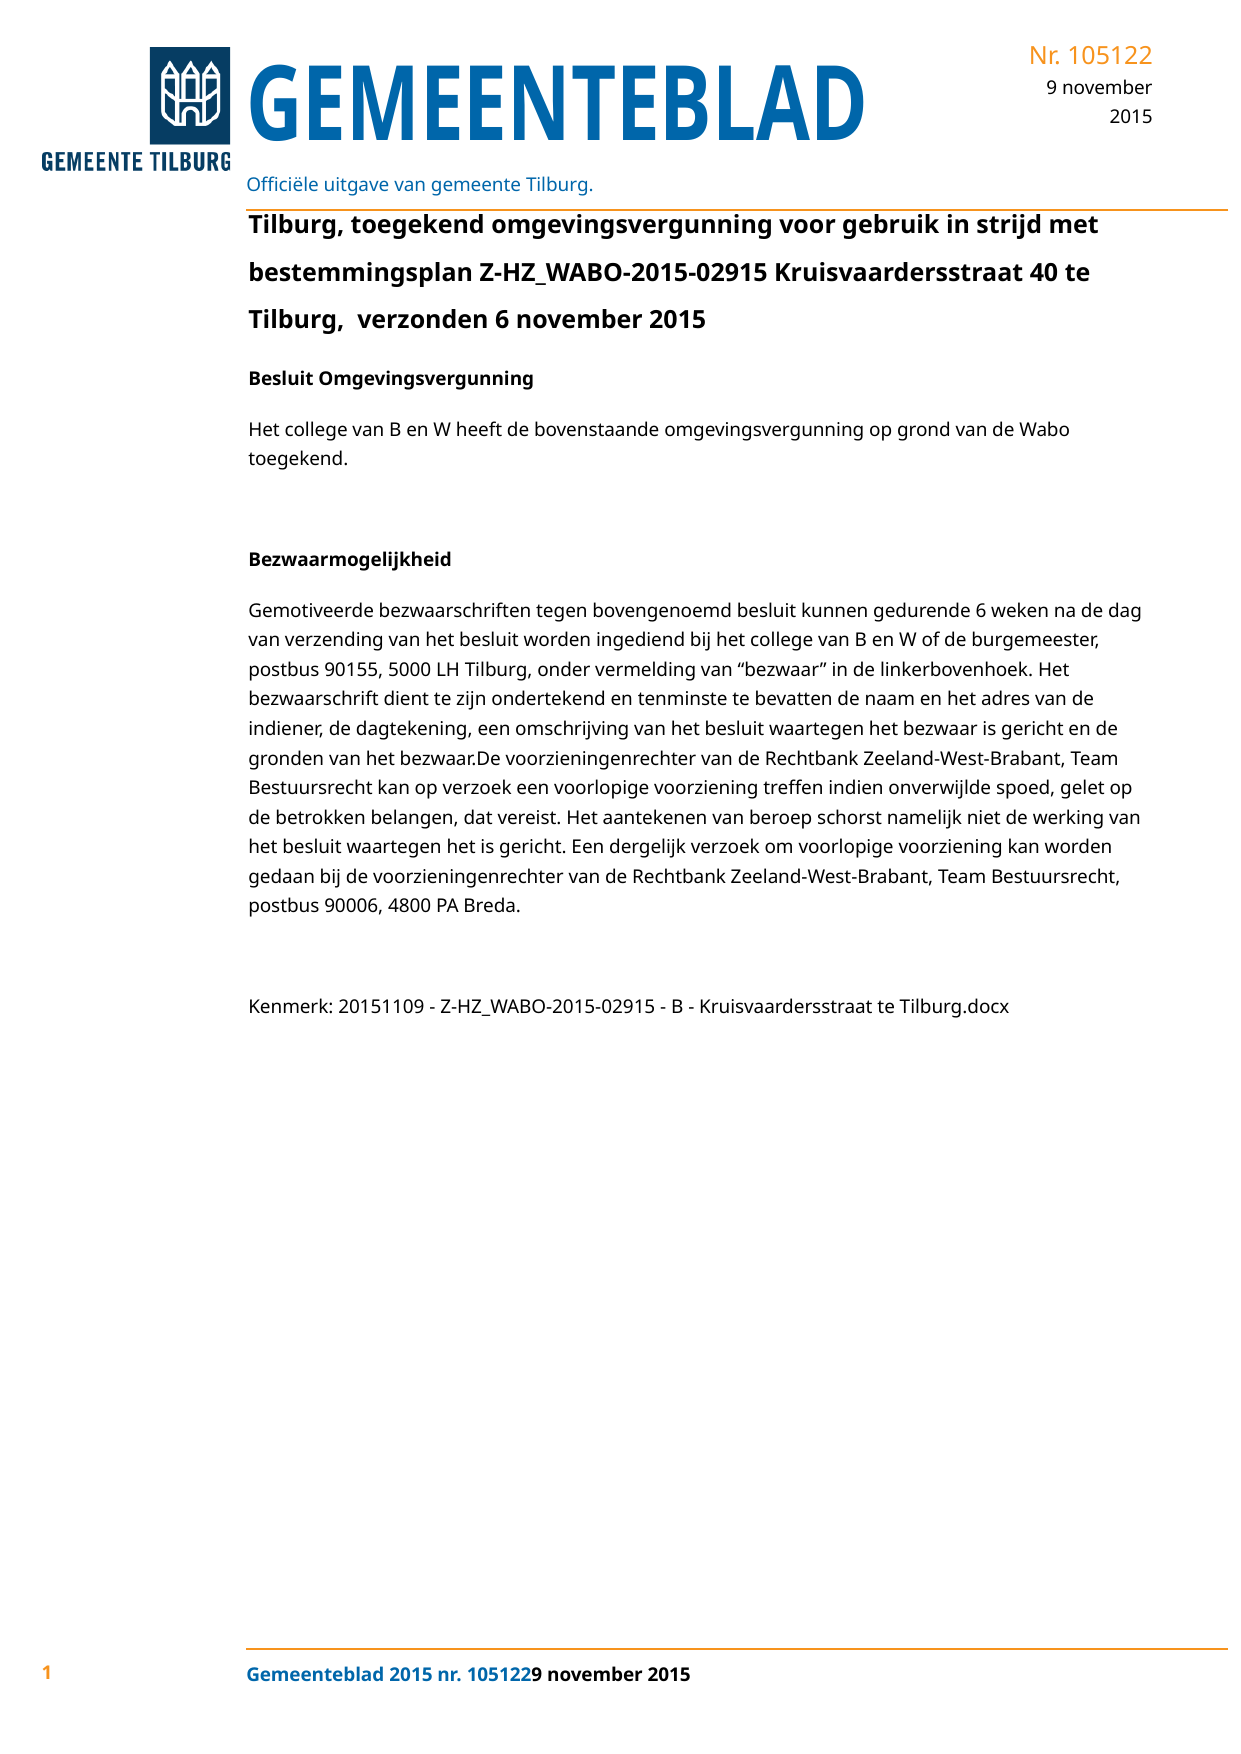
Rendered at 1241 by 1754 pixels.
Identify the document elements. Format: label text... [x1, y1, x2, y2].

text Besluit Omgevingsvergunning [248, 366, 1152, 391]
text Gemotiveerde bezwaarschriften tegen bovengenoemd besluit kunnen gedurende 6 weken na de dag van verzending van het besluit worden ingediend bij het college van B en W of de burgemeester, postbus 90155, 5000 LH Tilburg, onder vermelding van “bezwaar” in de linkerbovenhoek. Het bezwaarschrift dient te zijn ondertekend en tenminste te bevatten de naam en het adres van de indiener, de dagtekening, een omschrijving van het besluit waartegen het bezwaar is gericht en de gronden van het bezwaar.De voorzieningenrechter van de Rechtbank Zeeland-West-Brabant, Team Bestuursrecht kan op verzoek een voorlopige voorziening treffen indien onverwijlde spoed, gelet op de betrokken belangen, dat vereist. Het aantekenen van beroep schorst namelijk niet de werking van het besluit waartegen het is gericht. Een dergelijk verzoek om voorlopige voorziening kan worden gedaan bij de voorzieningenrechter van de Rechtbank Zeeland-West-Brabant, Team Bestuursrecht, postbus 90006, 4800 PA Breda. [248, 597, 1152, 918]
text Bezwaarmogelijkheid [248, 546, 1152, 572]
text Het college van B en W heeft de bovenstaande omgevingsvergunning op grond van de Wabo toegekend. [248, 416, 1152, 471]
text Tilburg, toegekend omgevingsvergunning voor gebruik in strijd met bestemmingsplan Z-HZ_WABO-2015-02915 Kruisvaardersstraat 40 te Tilburg, verzonden 6 november 2015 [248, 211, 1152, 336]
text Kenmerk: 20151109 - Z-HZ_WABO-2015-02915 - B - Kruisvaardersstraat te Tilburg.docx [248, 993, 1152, 1019]
picture [41, 47, 231, 172]
